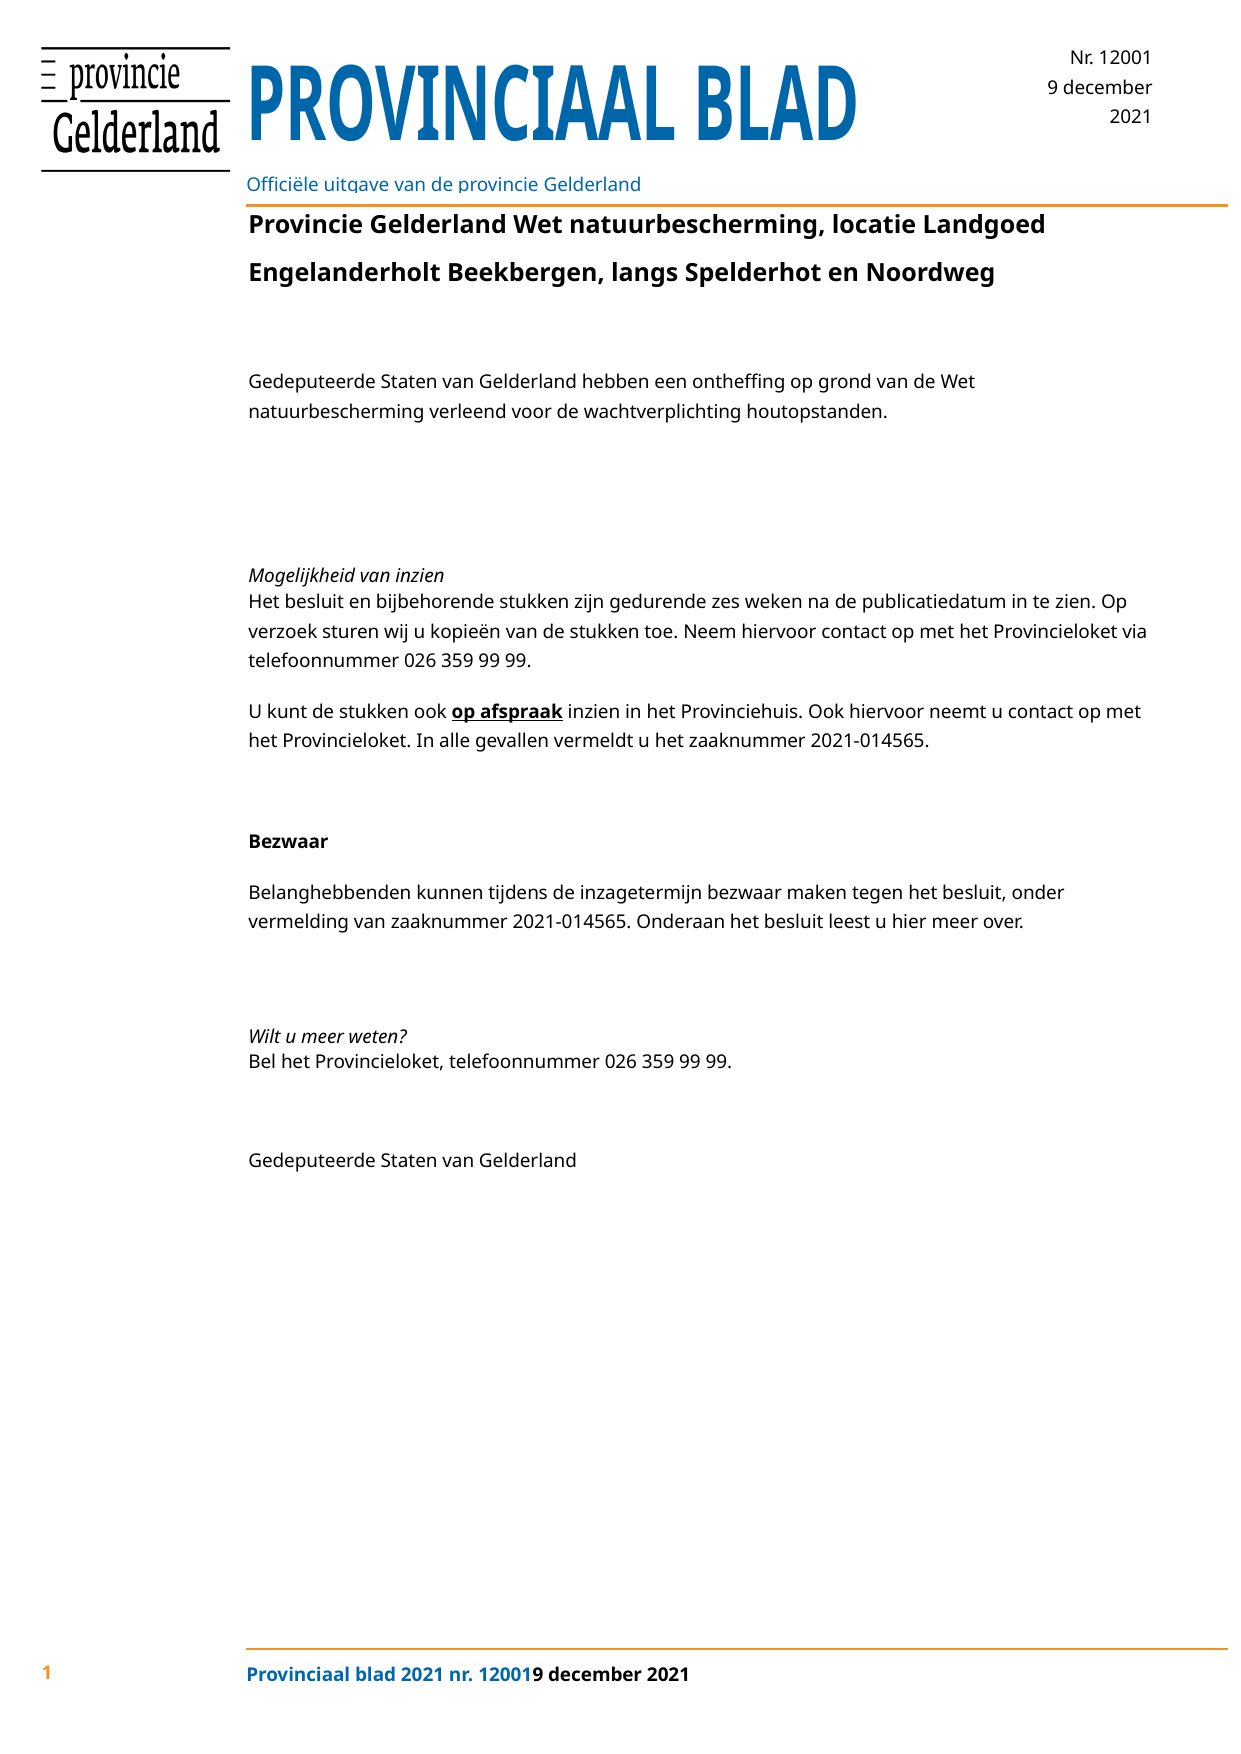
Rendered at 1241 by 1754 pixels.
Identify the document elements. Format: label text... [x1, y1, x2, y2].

text Gedeputeerde Staten van Gelderland hebben een ontheffing op grond van de Wet natuurbescherming verleend voor de wachtverplichting houtopstanden. [248, 368, 1152, 424]
text Bel het Provincieloket, telefoonnummer 026 359 99 99. [248, 1048, 1152, 1074]
text Wilt u meer weten? [248, 1023, 1152, 1048]
text Bezwaar [248, 828, 1152, 854]
text Gedeputeerde Staten van Gelderland [248, 1147, 1152, 1172]
picture [41, 47, 231, 172]
text Het besluit en bijbehorende stukken zijn gedurende zes weken na de publicatiedatum in te zien. Op verzoek sturen wij u kopieën van de stukken toe. Neem hiervoor contact op met het Provincieloket via telefoonnummer 026 359 99 99. [248, 588, 1152, 673]
text Mogelijkheid van inzien [248, 563, 1152, 588]
text U kunt de stukken ook op afspraak inzien in het Provinciehuis. Ook hiervoor neemt u contact op met het Provincieloket. In alle gevallen vermeldt u het zaaknummer 2021-014565. [248, 698, 1152, 753]
text Belanghebbenden kunnen tijdens de inzagetermijn bezwaar maken tegen het besluit, onder vermelding van zaaknummer 2021-014565. Onderaan het besluit leest u hier meer over. [248, 879, 1152, 934]
text Provincie Gelderland Wet natuurbescherming, locatie Landgoed Engelanderholt Beekbergen, langs Spelderhot en Noordweg [248, 207, 1152, 288]
